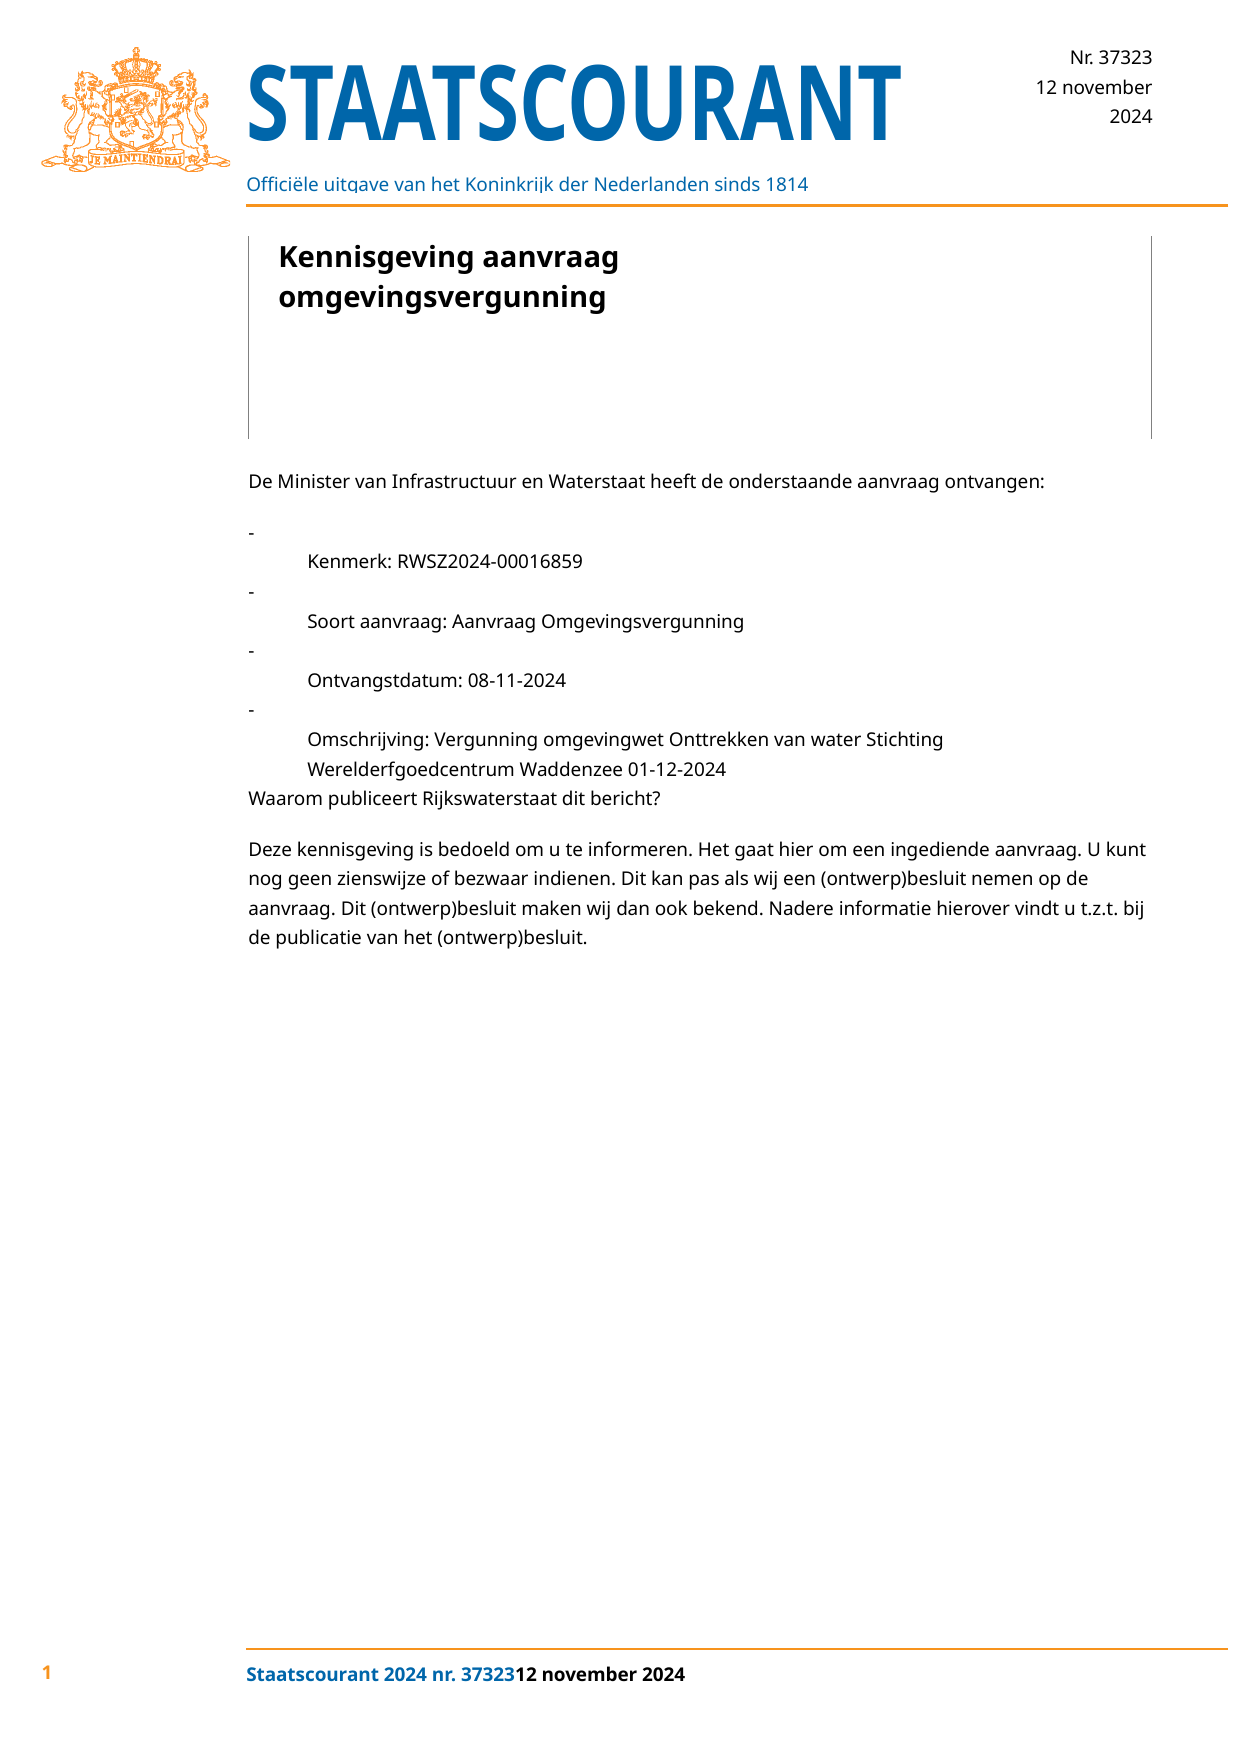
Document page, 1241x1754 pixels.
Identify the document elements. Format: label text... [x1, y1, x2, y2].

table_header Kennisgeving aanvraag omgevingsvergunning [249, 236, 850, 439]
text Deze kennisgeving is bedoeld om u te informeren. Het gaat hier om een ingediende aanvraag. U kunt nog geen zienswijze of bezwaar indienen. Dit kan pas als wij een (ontwerp)besluit nemen op de aanvraag. Dit (ontwerp)besluit maken wij dan ook bekend. Nadere informatie hierover vindt u t.z.t. bij de publicatie van het (ontwerp)besluit. [248, 836, 1152, 950]
list Soort aanvraag: Aanvraag Omgevingsvergunning [248, 608, 1152, 633]
table_header [850, 236, 912, 413]
picture [41, 47, 231, 172]
text Waarom publiceert Rijkswaterstaat dit bericht? [248, 785, 1152, 811]
picture [912, 236, 1090, 414]
text De Minister van Infrastructuur en Waterstaat heeft de onderstaande aanvraag ontvangen: [248, 469, 1152, 494]
list Kenmerk: RWSZ2024-00016859 [248, 549, 1152, 574]
list Omschrijving: Vergunning omgevingwet Onttrekken van water Stichting Werelderfgoedcentrum Waddenzee 01-12-2024 [248, 726, 1152, 781]
table_header [850, 414, 1151, 439]
list Ontvangstdatum: 08-11-2024 [248, 667, 1152, 693]
table_header [1090, 236, 1151, 413]
